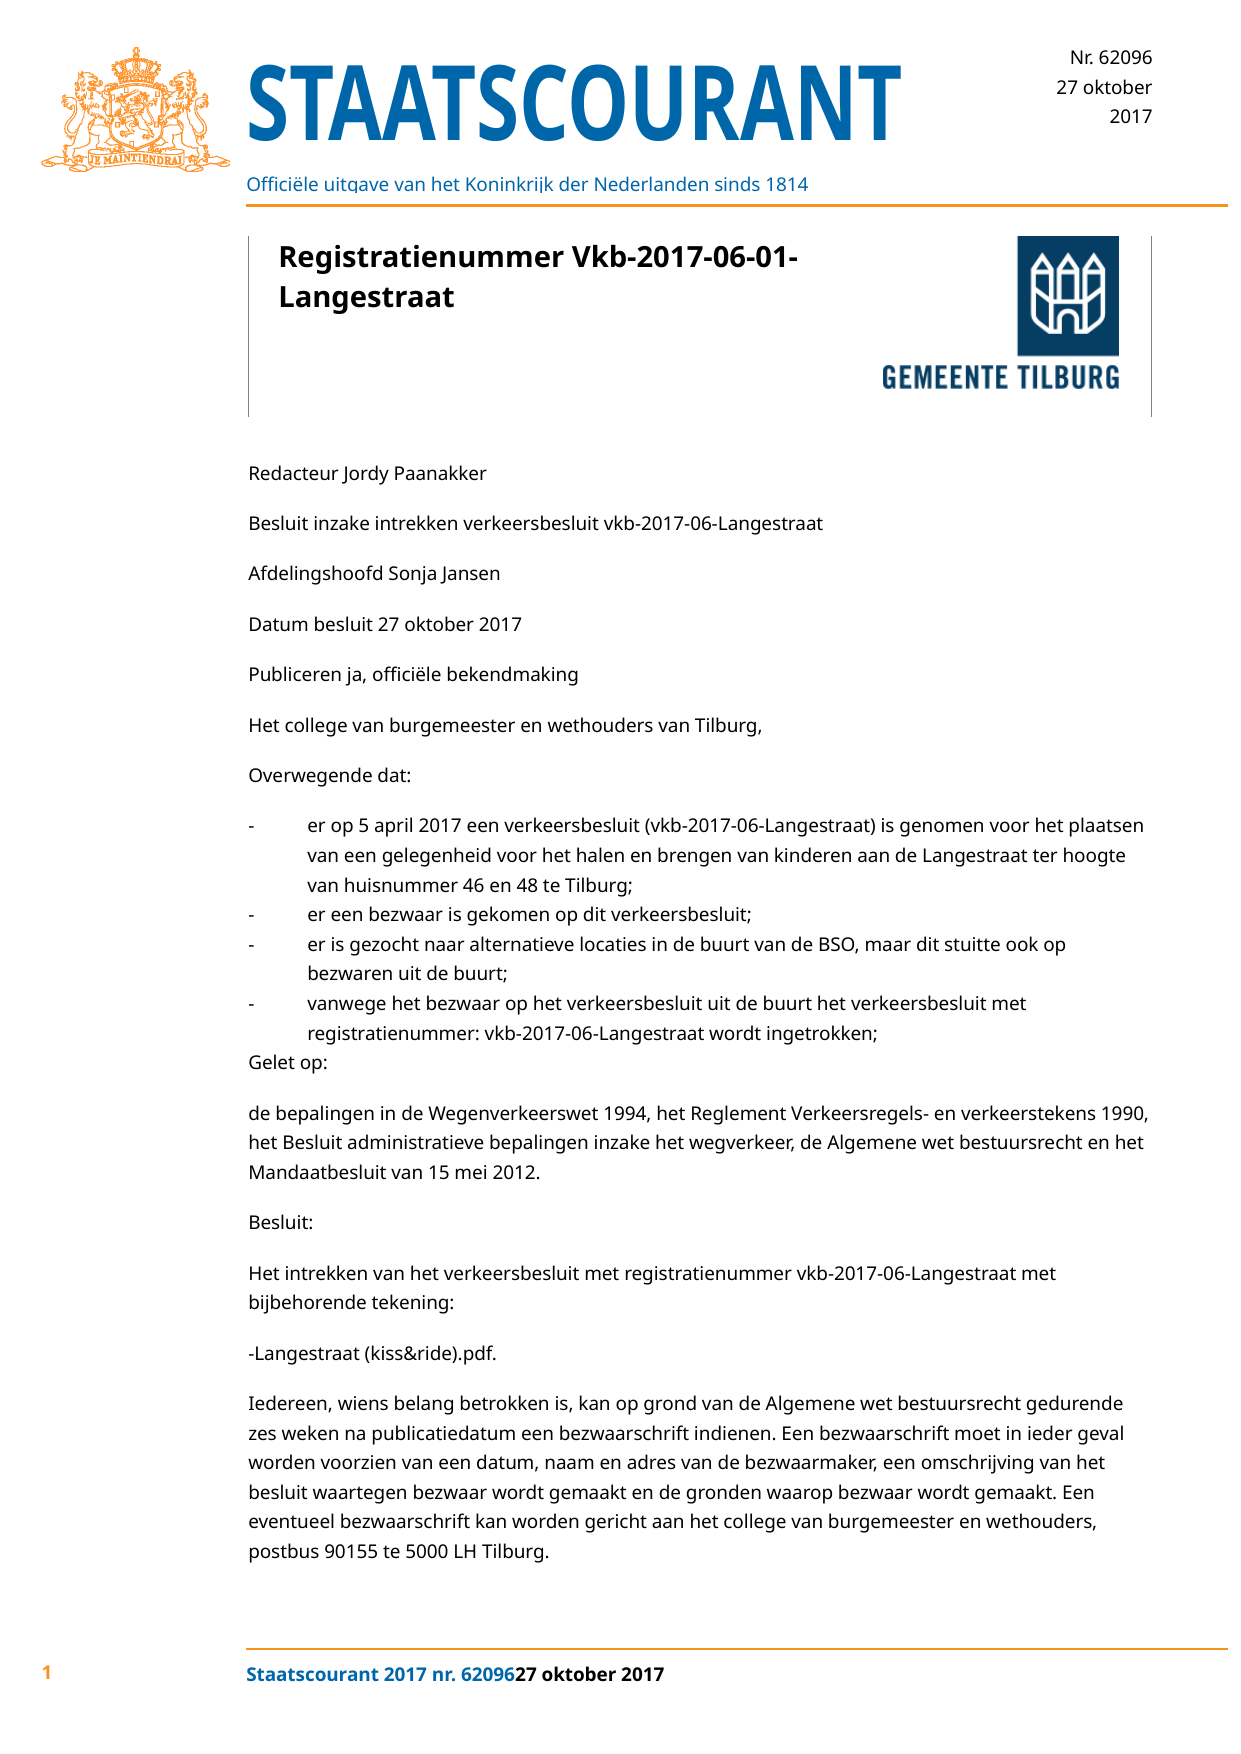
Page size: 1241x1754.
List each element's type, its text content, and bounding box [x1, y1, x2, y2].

text Gelet op: [248, 1049, 1152, 1075]
text de bepalingen in de Wegenverkeerswet 1994, het Reglement Verkeersregels- en verkeerstekens 1990, het Besluit administratieve bepalingen inzake het wegverkeer, de Algemene wet bestuursrecht en het Mandaatbesluit van 15 mei 2012. [248, 1100, 1152, 1185]
picture [41, 47, 231, 172]
picture [882, 236, 1119, 391]
text Het intrekken van het verkeersbesluit met registratienummer vkb-2017-06-Langestraat met bijbehorende tekening: [248, 1260, 1152, 1315]
list er is gezocht naar alternatieve locaties in de buurt van de BSO, maar dit stuitte ook op bezwaren uit de buurt; [248, 931, 1152, 986]
text Publiceren ja, officiële bekendmaking [248, 661, 1152, 687]
text Besluit: [248, 1209, 1152, 1235]
text Overwegende dat: [248, 762, 1152, 788]
text Het college van burgemeester en wethouders van Tilburg, [248, 712, 1152, 738]
text Redacteur Jordy Paanakker [248, 460, 1152, 486]
text Besluit inzake intrekken verkeersbesluit vkb-2017-06-Langestraat [248, 510, 1152, 536]
list er op 5 april 2017 een verkeersbesluit (vkb-2017-06-Langestraat) is genomen voor het plaatsen van een gelegenheid voor het halen en brengen van kinderen aan de Langestraat ter hoogte van huisnummer 46 en 48 te Tilburg; [248, 813, 1152, 898]
table_header [850, 236, 1151, 417]
text Iedereen, wiens belang betrokken is, kan op grond van de Algemene wet bestuursrecht gedurende zes weken na publicatiedatum een bezwaarschrift indienen. Een bezwaarschrift moet in ieder geval worden voorzien van een datum, naam en adres van de bezwaarmaker, een omschrijving van het besluit waartegen bezwaar wordt gemaakt en de gronden waarop bezwaar wordt gemaakt. Een eventueel bezwaarschrift kan worden gericht aan het college van burgemeester en wethouders, postbus 90155 te 5000 LH Tilburg. [248, 1390, 1152, 1564]
list er een bezwaar is gekomen op dit verkeersbesluit; [248, 901, 1152, 927]
text -Langestraat (kiss&ride).pdf. [248, 1340, 1152, 1366]
table_header Registratienummer Vkb-2017-06-01-Langestraat [249, 236, 850, 417]
list vanwege het bezwaar op het verkeersbesluit uit de buurt het verkeersbesluit met registratienummer: vkb-2017-06-Langestraat wordt ingetrokken; [248, 990, 1152, 1046]
text Afdelingshoofd Sonja Jansen [248, 561, 1152, 586]
text Datum besluit 27 oktober 2017 [248, 611, 1152, 637]
